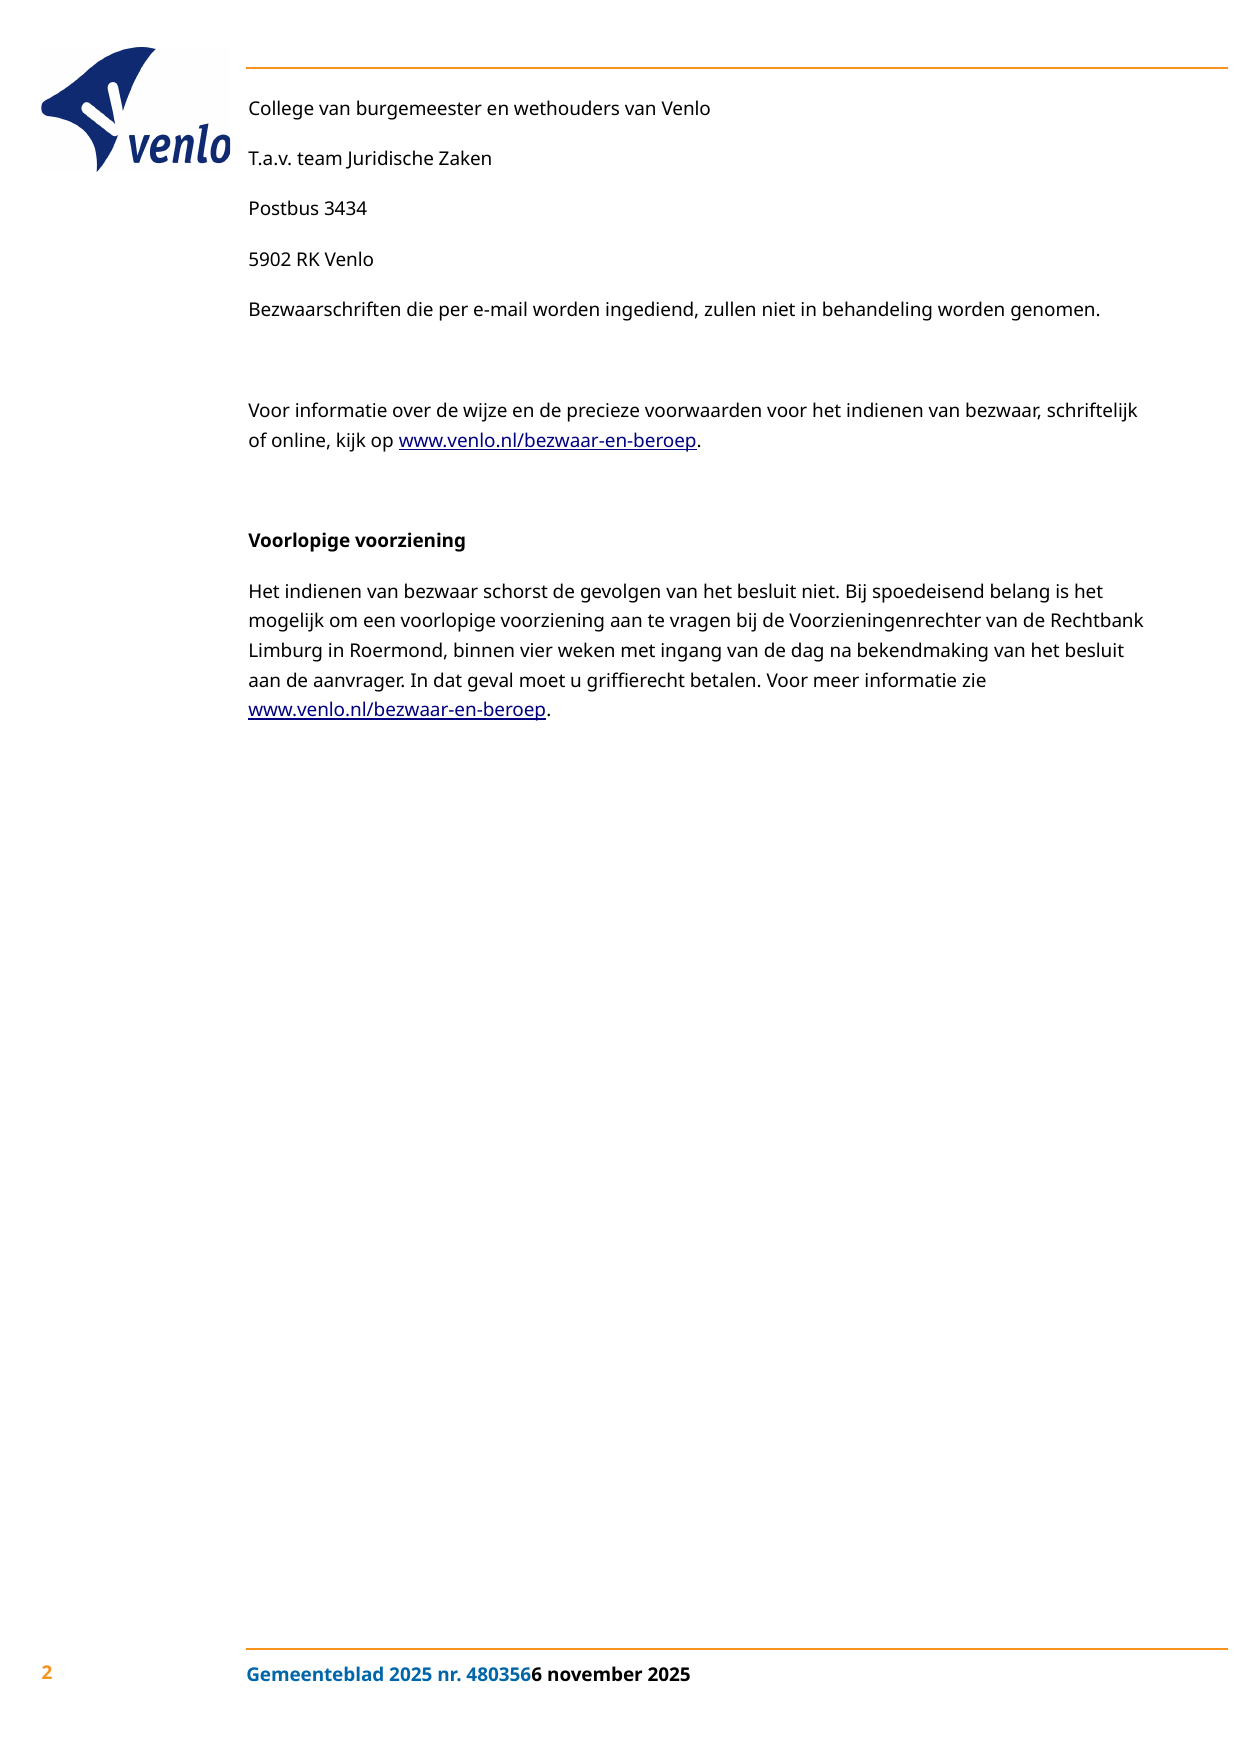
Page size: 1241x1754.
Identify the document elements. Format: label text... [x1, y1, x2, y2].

text 5902 RK Venlo [248, 246, 1152, 272]
text Postbus 3434 [248, 196, 1152, 221]
text Voorlopige voorziening [248, 528, 1152, 553]
text Het indienen van bezwaar schorst de gevolgen van het besluit niet. Bij spoedeisend belang is het mogelijk om een voorlopige voorziening aan te vragen bij de Voorzieningenrechter van de Rechtbank Limburg in Roermond, binnen vier weken met ingang van de dag na bekendmaking van het besluit aan de aanvrager. In dat geval moet u griffierecht betalen. Voor meer informatie zie www.venlo.nl/bezwaar-en-beroep. [248, 578, 1152, 722]
text T.a.v. team Juridische Zaken [248, 145, 1152, 171]
text Voor informatie over de wijze en de precieze voorwaarden voor het indienen van bezwaar, schriftelijk of online, kijk op www.venlo.nl/bezwaar-en-beroep. [248, 397, 1152, 453]
picture [41, 47, 231, 172]
text Bezwaarschriften die per e-mail worden ingediend, zullen niet in behandeling worden genomen. [248, 296, 1152, 322]
text College van burgemeester en wethouders van Venlo [248, 95, 1152, 121]
